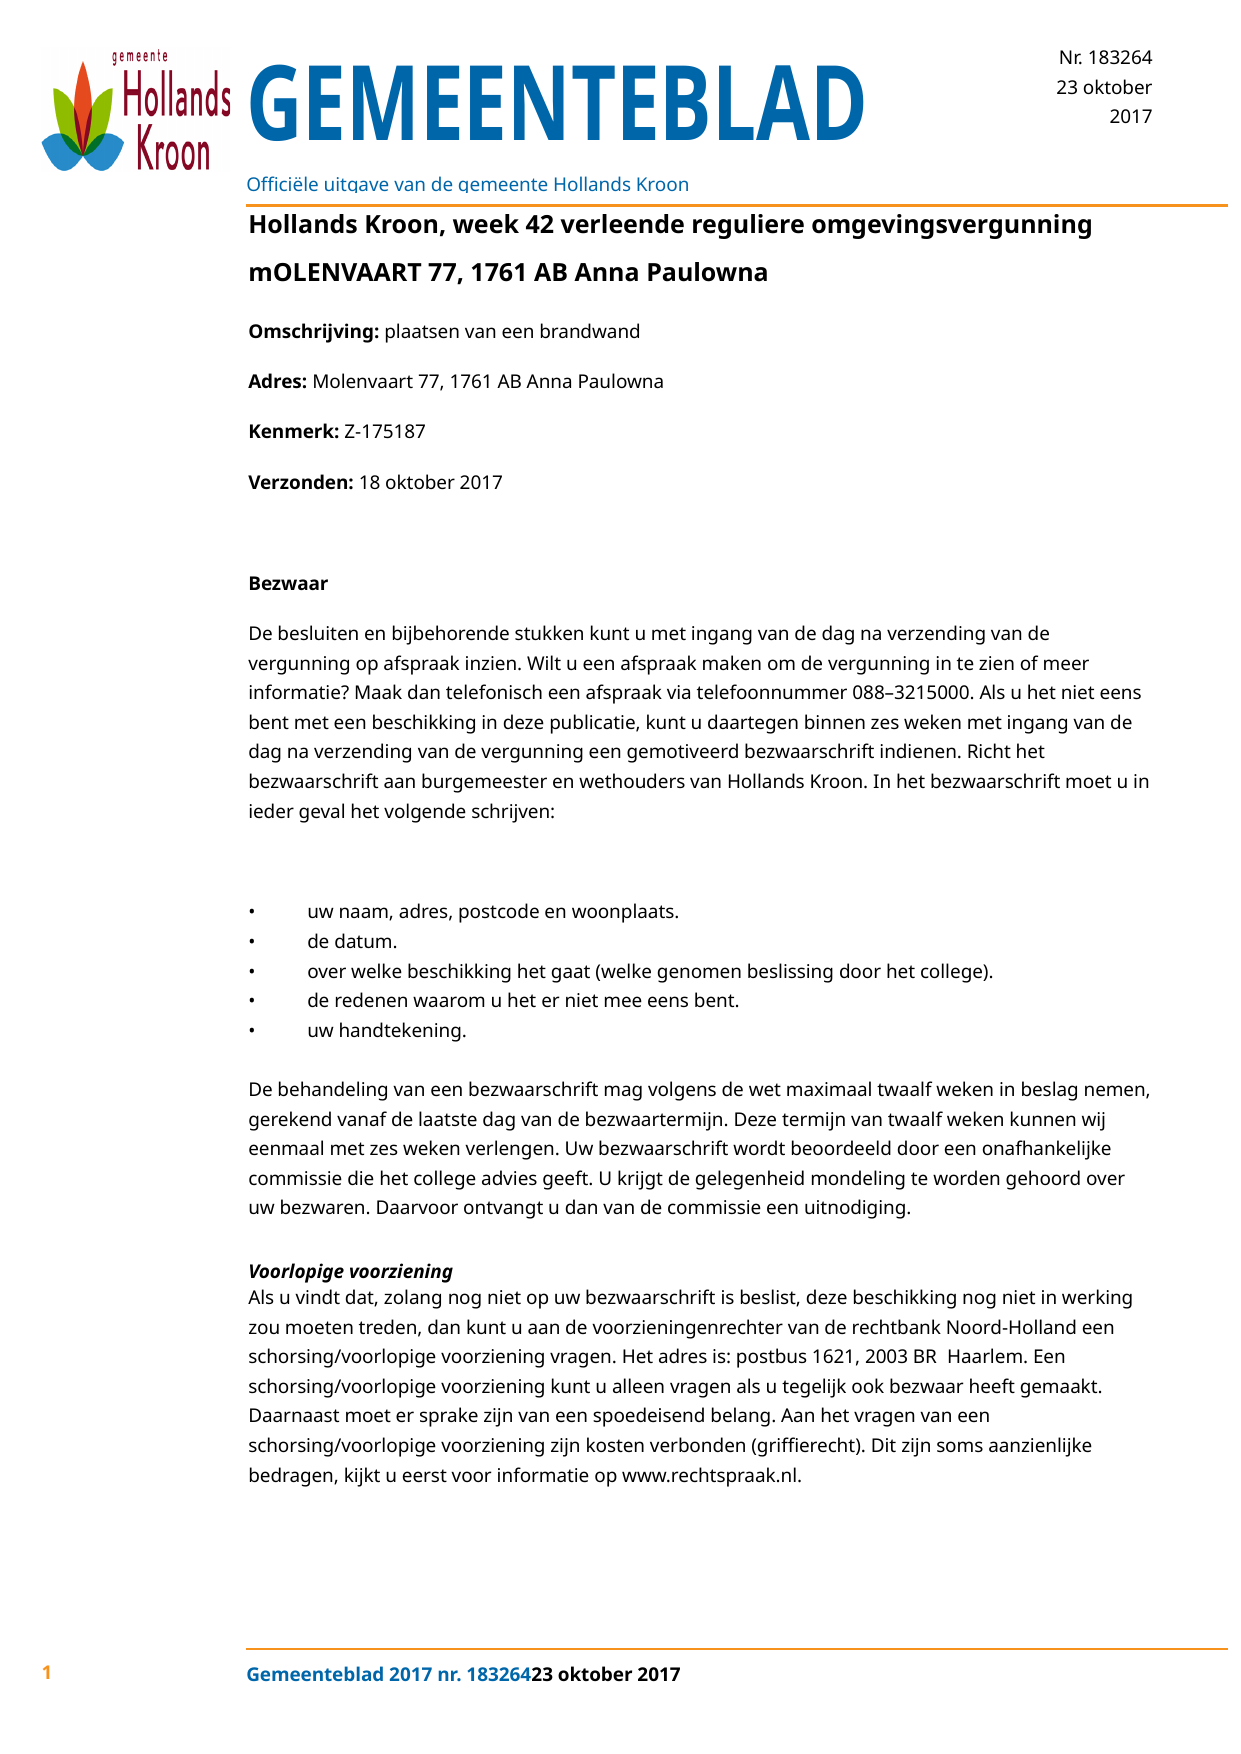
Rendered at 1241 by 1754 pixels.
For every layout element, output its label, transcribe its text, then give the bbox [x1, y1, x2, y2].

text Als u vindt dat, zolang nog niet op uw bezwaarschrift is beslist, deze beschikking nog niet in werking zou moeten treden, dan kunt u aan de voorzieningenrechter van de rechtbank Noord-Holland een schorsing/voorlopige voorziening vragen. Het adres is: postbus 1621, 2003 BR Haarlem. Een schorsing/voorlopige voorziening kunt u alleen vragen als u tegelijk ook bezwaar heeft gemaakt. Daarnaast moet er sprake zijn van een spoedeisend belang. Aan het vragen van een schorsing/voorlopige voorziening zijn kosten verbonden (griffierecht). Dit zijn soms aanzienlijke bedragen, kijkt u eerst voor informatie op www.rechtspraak.nl. [248, 1284, 1152, 1487]
picture [41, 47, 231, 172]
list uw naam, adres, postcode en woonplaats. [248, 899, 1152, 924]
text Omschrijving: plaatsen van een brandwand [248, 318, 1152, 344]
text De behandeling van een bezwaarschrift mag volgens de wet maximaal twaalf weken in beslag nemen, gerekend vanaf de laatste dag van de bezwaartermijn. Deze termijn van twaalf weken kunnen wij eenmaal met zes weken verlengen. Uw bezwaarschrift wordt beoordeeld door een onafhankelijke commissie die het college advies geeft. U krijgt de gelegenheid mondeling te worden gehoord over uw bezwaren. Daarvoor ontvangt u dan van de commissie een uitnodiging. [248, 1076, 1152, 1220]
text Bezwaar [248, 570, 1152, 596]
list de redenen waarom u het er niet mee eens bent. [248, 987, 1152, 1013]
text Verzonden: 18 oktober 2017 [248, 469, 1152, 495]
text De besluiten en bijbehorende stukken kunt u met ingang van de dag na verzending van de vergunning op afspraak inzien. Wilt u een afspraak maken om de vergunning in te zien of meer informatie? Maak dan telefonisch een afspraak via telefoonnummer 088–3215000. Als u het niet eens bent met een beschikking in deze publicatie, kunt u daartegen binnen zes weken met ingang van de dag na verzending van de vergunning een gemotiveerd bezwaarschrift indienen. Richt het bezwaarschrift aan burgemeester en wethouders van Hollands Kroon. In het bezwaarschrift moet u in ieder geval het volgende schrijven: [248, 620, 1152, 824]
list over welke beschikking het gaat (welke genomen beslissing door het college). [248, 958, 1152, 984]
text Hollands Kroon, week 42 verleende reguliere omgevingsvergunning mOLENVAART 77, 1761 AB Anna Paulowna [248, 207, 1152, 288]
list de datum. [248, 928, 1152, 954]
list uw handtekening. [248, 1017, 1152, 1043]
text Adres: Molenvaart 77, 1761 AB Anna Paulowna [248, 368, 1152, 394]
text Kenmerk: Z-175187 [248, 419, 1152, 444]
text Voorlopige voorziening [248, 1258, 1152, 1284]
